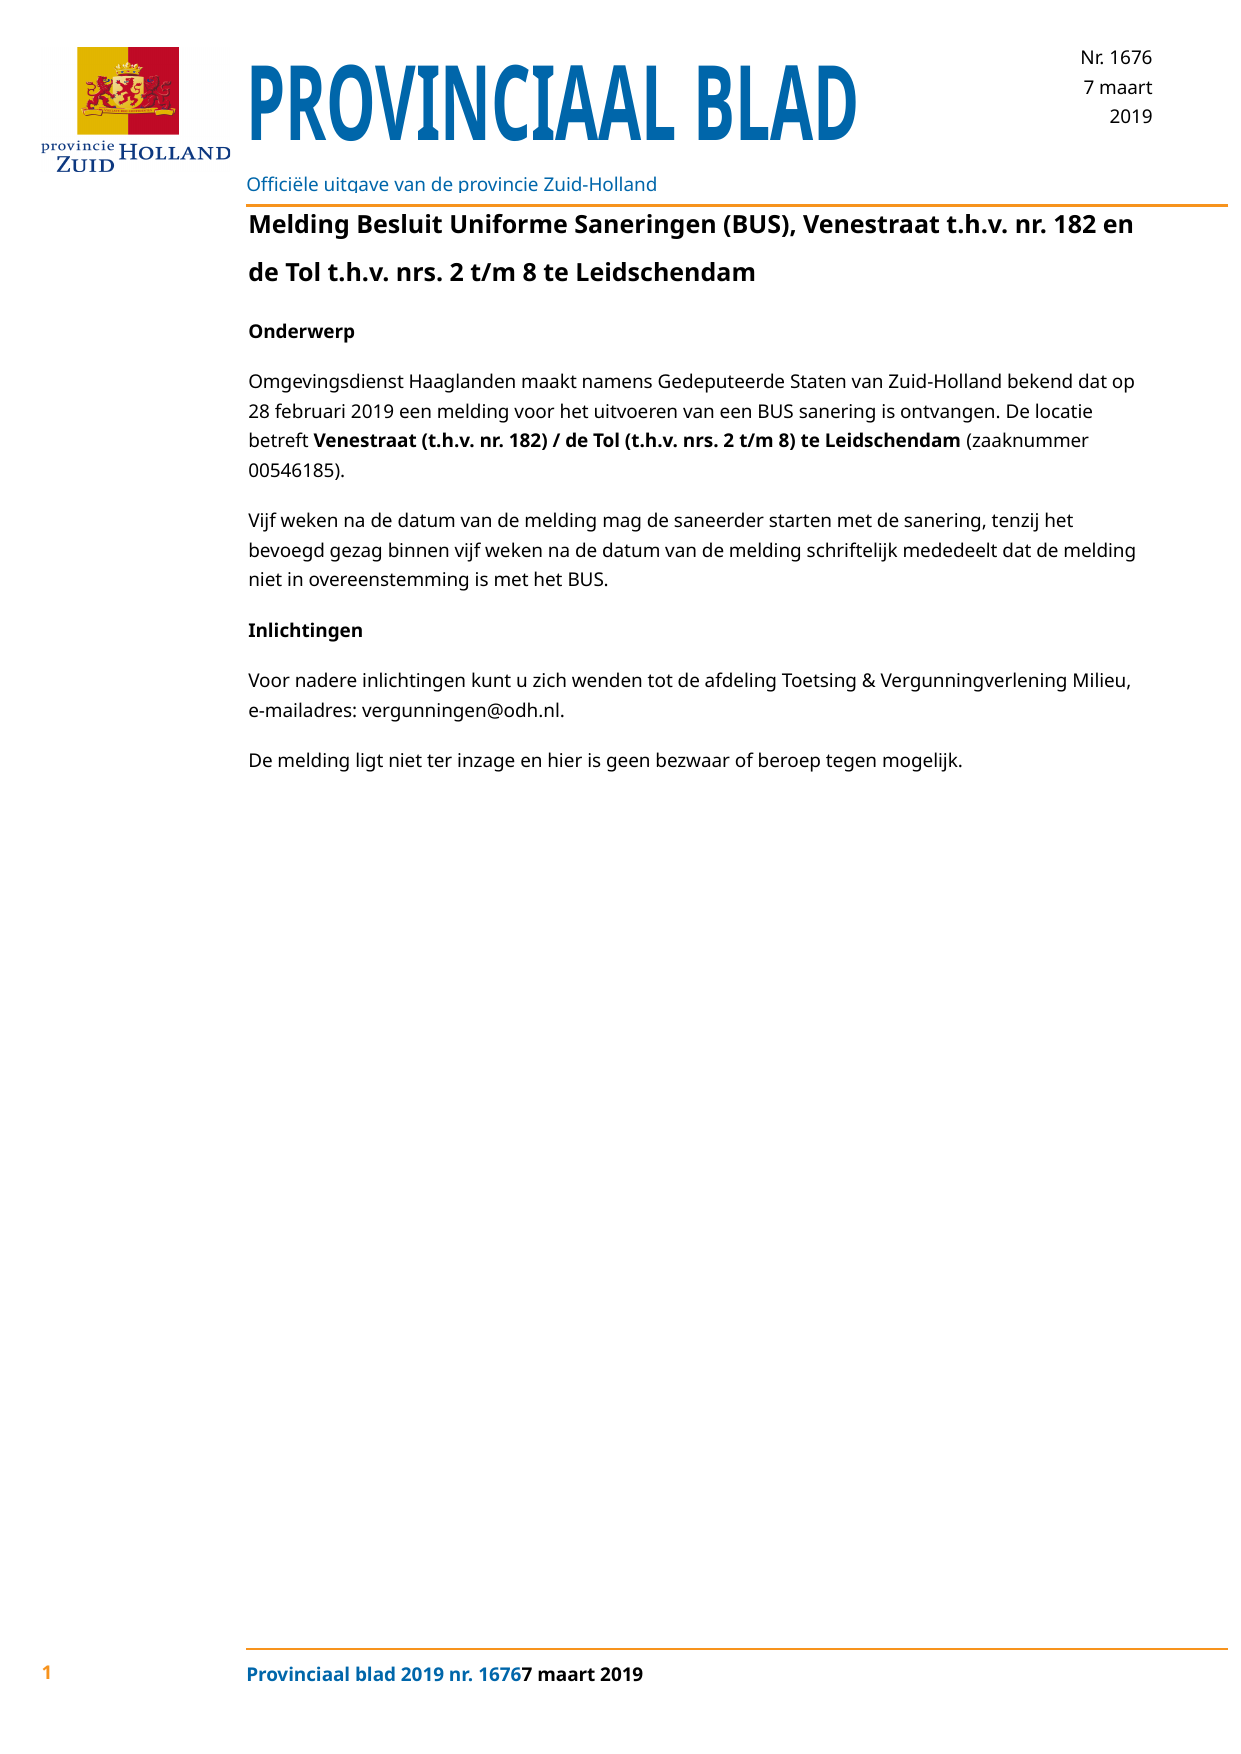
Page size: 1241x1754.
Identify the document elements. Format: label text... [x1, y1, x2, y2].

text Inlichtingen [248, 617, 1152, 643]
text Onderwerp [248, 318, 1152, 344]
text Vijf weken na de datum van de melding mag de saneerder starten met de sanering, tenzij het bevoegd gezag binnen vijf weken na de datum van de melding schriftelijk mededeelt dat de melding niet in overeenstemming is met het BUS. [248, 507, 1152, 592]
text De melding ligt niet ter inzage en hier is geen bezwaar of beroep tegen mogelijk. [248, 747, 1152, 773]
text Melding Besluit Uniforme Saneringen (BUS), Venestraat t.h.v. nr. 182 en de Tol t.h.v. nrs. 2 t/m 8 te Leidschendam [248, 207, 1152, 288]
text Voor nadere inlichtingen kunt u zich wenden tot de afdeling Toetsing & Vergunningverlening Milieu, e-mailadres: vergunningen@odh.nl. [248, 667, 1152, 723]
picture [41, 47, 231, 172]
text Omgevingsdienst Haaglanden maakt namens Gedeputeerde Staten van Zuid-Holland bekend dat op 28 februari 2019 een melding voor het uitvoeren van een BUS sanering is ontvangen. De locatie betreft Venestraat (t.h.v. nr. 182) / de Tol (t.h.v. nrs. 2 t/m 8) te Leidschendam (zaaknummer 00546185). [248, 368, 1152, 483]
